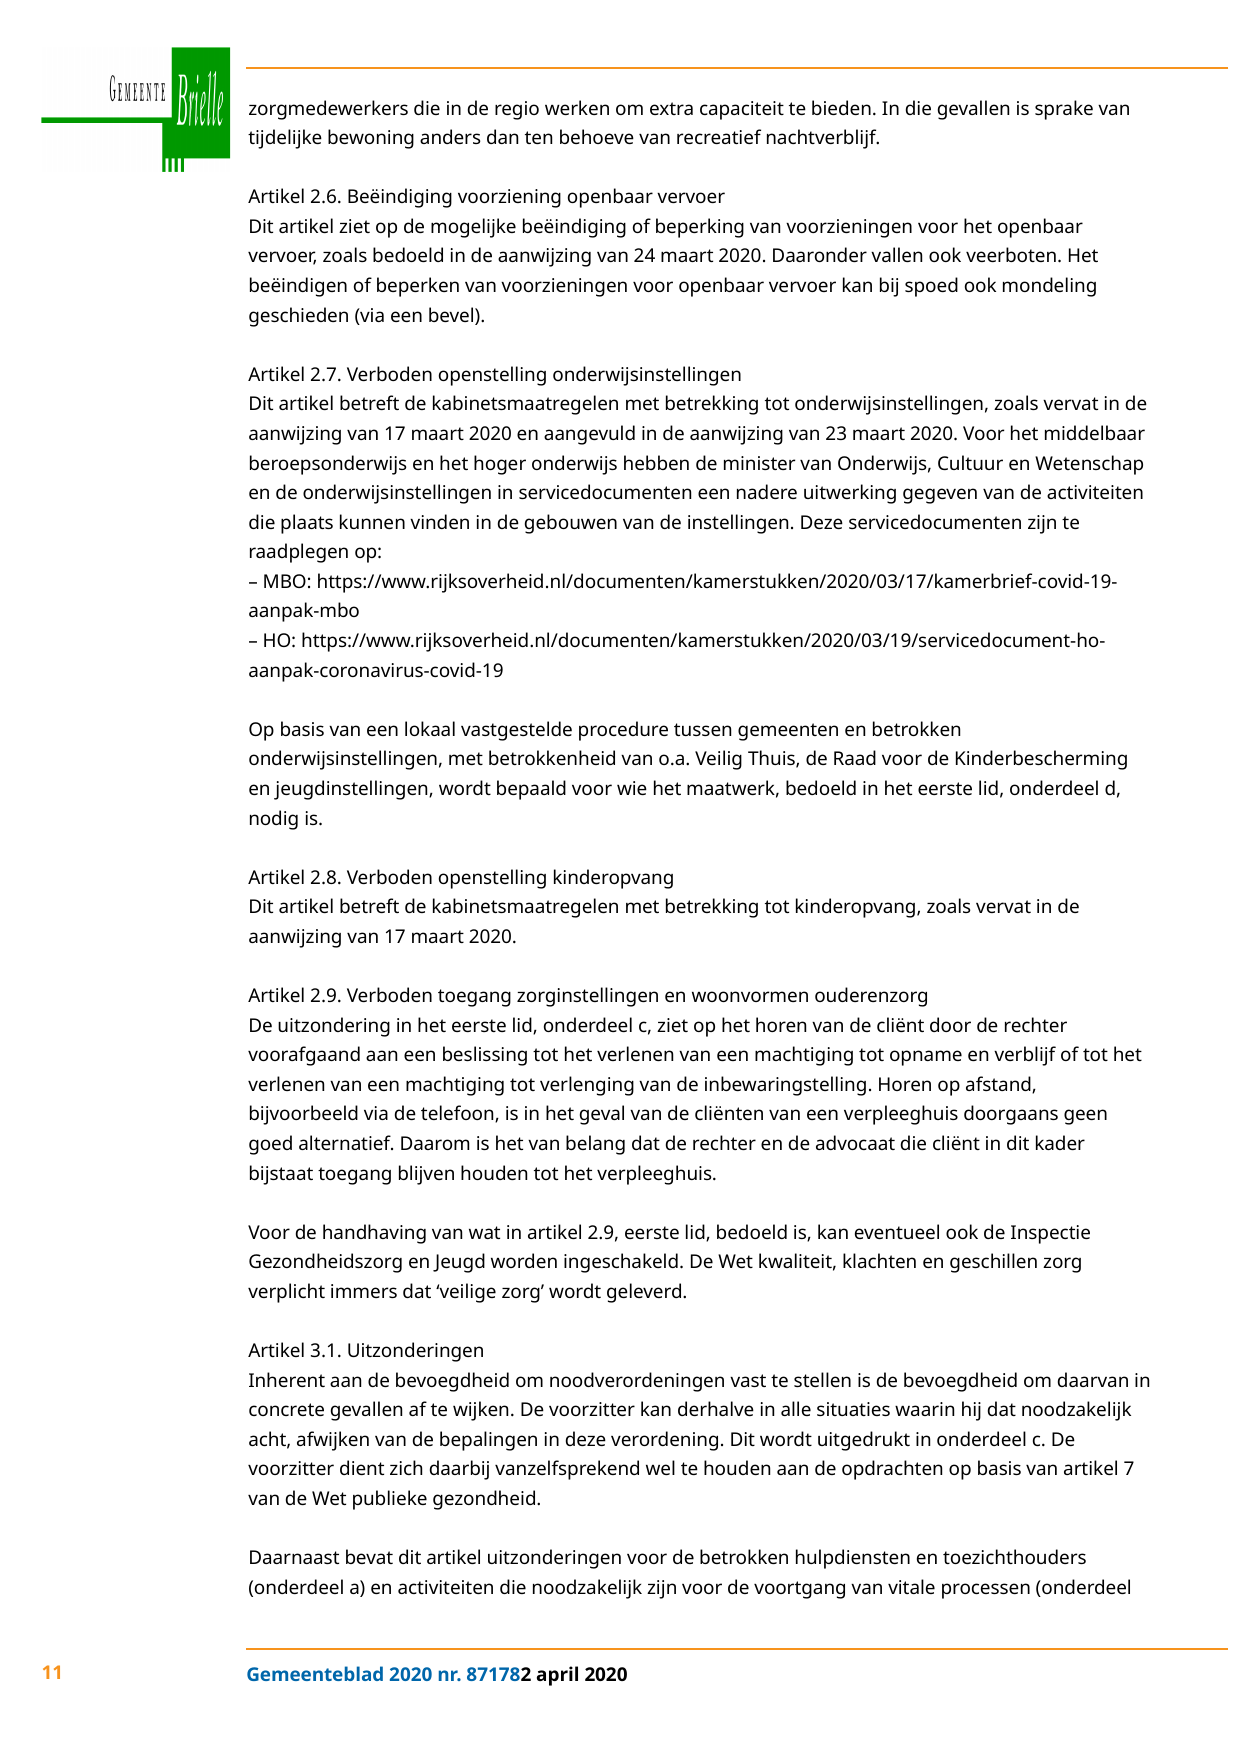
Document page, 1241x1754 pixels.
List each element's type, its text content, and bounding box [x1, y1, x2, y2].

text Artikel 2.7. Verboden openstelling onderwijsinstellingen [248, 361, 1152, 387]
text De uitzondering in het eerste lid, onderdeel c, ziet op het horen van de cliënt door de rechter voorafgaand aan een beslissing tot het verlenen van een machtiging tot opname en verblijf of tot het verlenen van een machtiging tot verlenging van de inbewaringstelling. Horen op afstand, bijvoorbeeld via de telefoon, is in het geval van de cliënten van een verpleeghuis doorgaans geen goed alternatief. Daarom is het van belang dat de rechter en de advocaat die cliënt in dit kader bijstaat toegang blijven houden tot het verpleeghuis. [248, 1012, 1152, 1186]
picture [41, 47, 231, 172]
text – HO: https://www.rijksoverheid.nl/documenten/kamerstukken/2020/03/19/servicedocument-ho-aanpak-coronavirus-covid-19 [248, 627, 1152, 683]
text – MBO: https://www.rijksoverheid.nl/documenten/kamerstukken/2020/03/17/kamerbrief-covid-19-aanpak-mbo [248, 568, 1152, 623]
text Inherent aan de bevoegdheid om noodverordeningen vast te stellen is de bevoegdheid om daarvan in concrete gevallen af te wijken. De voorzitter kan derhalve in alle situaties waarin hij dat noodzakelijk acht, afwijken van de bepalingen in deze verordening. Dit wordt uitgedrukt in onderdeel c. De voorzitter dient zich daarbij vanzelfsprekend wel te houden aan de opdrachten op basis van artikel 7 van de Wet publieke gezondheid. [248, 1367, 1152, 1511]
text Artikel 3.1. Uitzonderingen [248, 1337, 1152, 1363]
text Dit artikel betreft de kabinetsmaatregelen met betrekking tot onderwijsinstellingen, zoals vervat in de aanwijzing van 17 maart 2020 en aangevuld in de aanwijzing van 23 maart 2020. Voor het middelbaar beroepsonderwijs en het hoger onderwijs hebben de minister van Onderwijs, Cultuur en Wetenschap en de onderwijsinstellingen in servicedocumenten een nadere uitwerking gegeven van de activiteiten die plaats kunnen vinden in de gebouwen van de instellingen. Deze servicedocumenten zijn te raadplegen op: [248, 391, 1152, 564]
text Artikel 2.6. Beëindiging voorziening openbaar vervoer [248, 183, 1152, 209]
text Artikel 2.8. Verboden openstelling kinderopvang [248, 864, 1152, 890]
text Dit artikel betreft de kabinetsmaatregelen met betrekking tot kinderopvang, zoals vervat in de aanwijzing van 17 maart 2020. [248, 893, 1152, 949]
text Voor de handhaving van wat in artikel 2.9, eerste lid, bedoeld is, kan eventueel ook de Inspectie Gezondheidszorg en Jeugd worden ingeschakeld. De Wet kwaliteit, klachten en geschillen zorg verplicht immers dat ‘veilige zorg’ wordt geleverd. [248, 1219, 1152, 1304]
text Op basis van een lokaal vastgestelde procedure tussen gemeenten en betrokken onderwijsinstellingen, met betrokkenheid van o.a. Veilig Thuis, de Raad voor de Kinderbescherming en jeugdinstellingen, wordt bepaald voor wie het maatwerk, bedoeld in het eerste lid, onderdeel d, nodig is. [248, 716, 1152, 831]
text Artikel 2.9. Verboden toegang zorginstellingen en woonvormen ouderenzorg [248, 982, 1152, 1008]
text zorgmedewerkers die in de regio werken om extra capaciteit te bieden. In die gevallen is sprake van tijdelijke bewoning anders dan ten behoeve van recreatief nachtverblijf. [248, 95, 1152, 150]
text Daarnaast bevat dit artikel uitzonderingen voor de betrokken hulpdiensten en toezichthouders (onderdeel a) en activiteiten die noodzakelijk zijn voor de voortgang van vitale processen (onderdeel [248, 1544, 1152, 1600]
text Dit artikel ziet op de mogelijke beëindiging of beperking van voorzieningen voor het openbaar vervoer, zoals bedoeld in de aanwijzing van 24 maart 2020. Daaronder vallen ook veerboten. Het beëindigen of beperken van voorzieningen voor openbaar vervoer kan bij spoed ook mondeling geschieden (via een bevel). [248, 213, 1152, 328]
